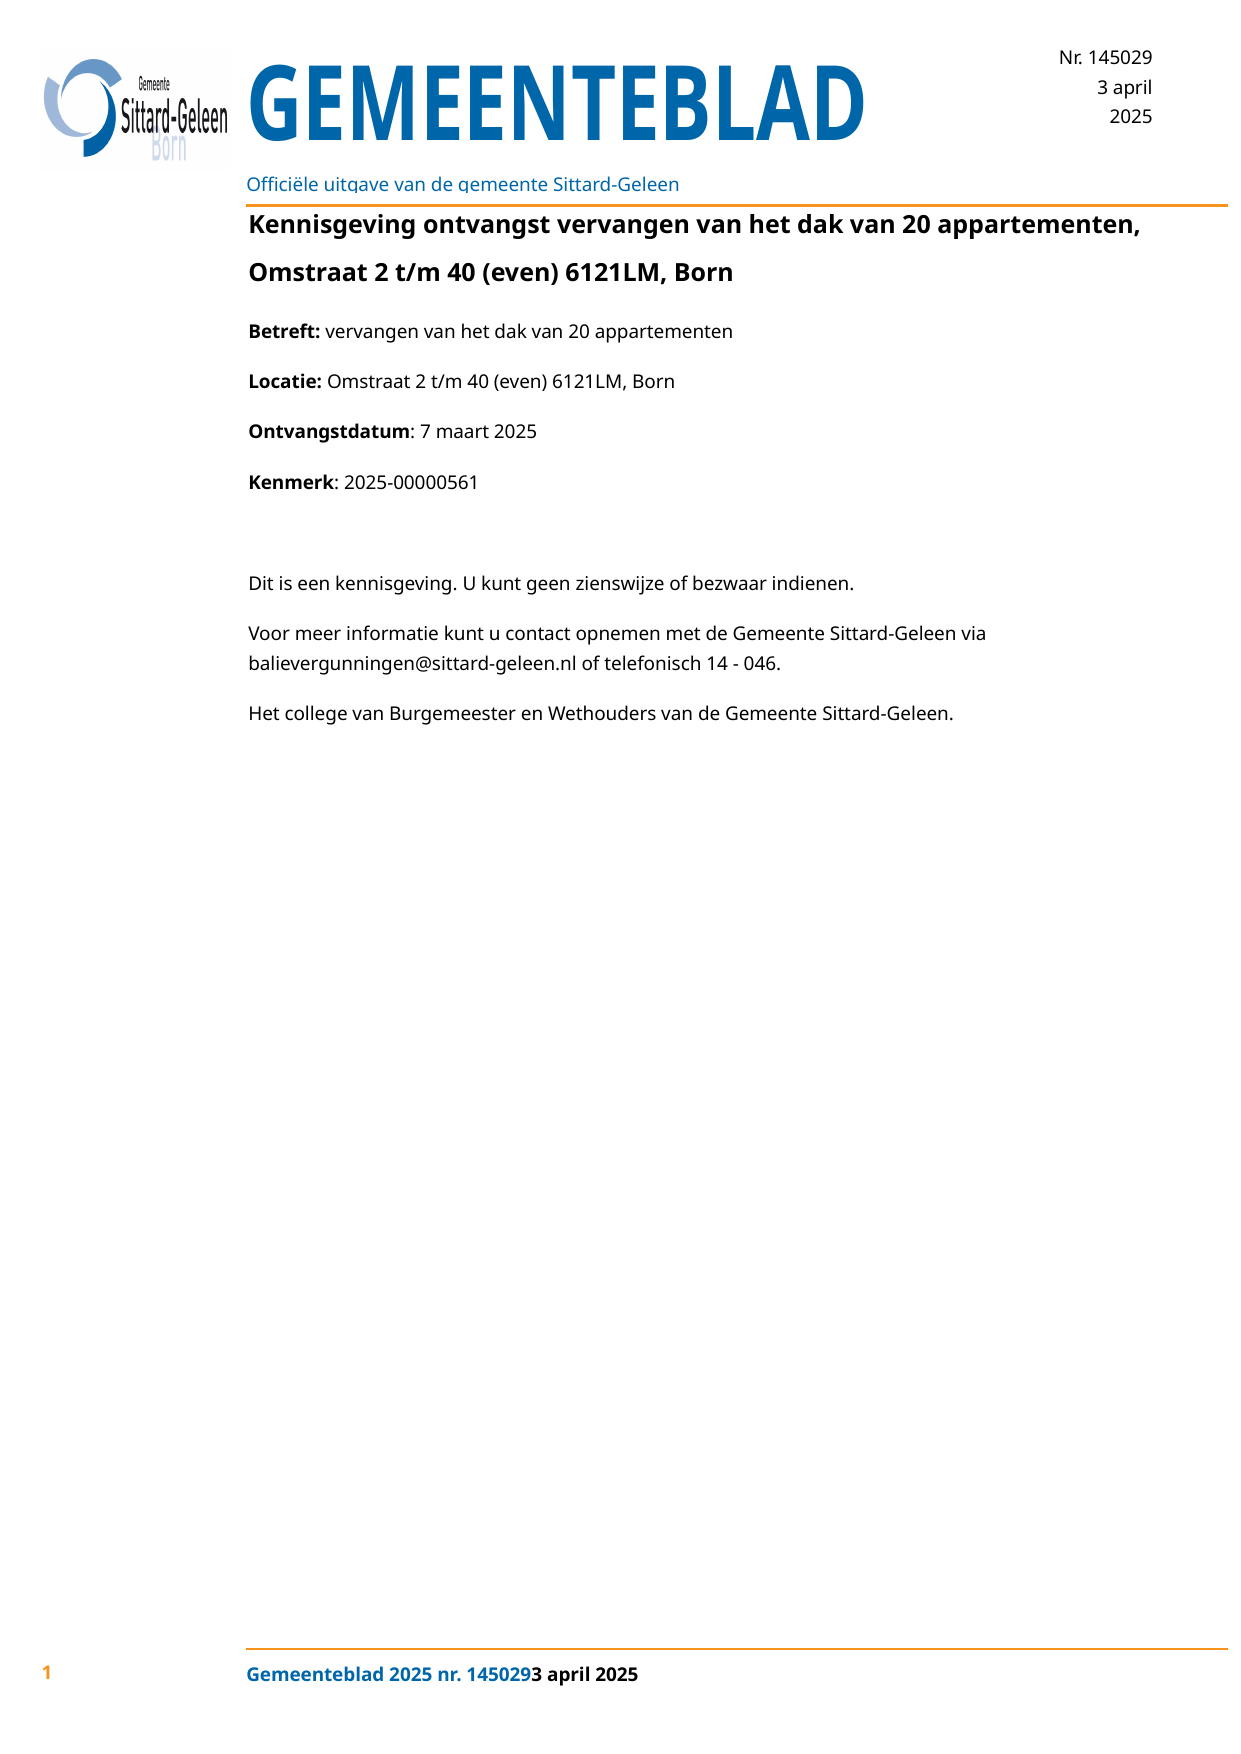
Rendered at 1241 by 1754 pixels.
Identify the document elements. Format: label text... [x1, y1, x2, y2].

text Kenmerk: 2025-00000561 [248, 469, 1152, 495]
picture [41, 47, 231, 172]
text Locatie: Omstraat 2 t/m 40 (even) 6121LM, Born [248, 368, 1152, 394]
text Betreft: vervangen van het dak van 20 appartementen [248, 318, 1152, 344]
text Voor meer informatie kunt u contact opnemen met de Gemeente Sittard-Geleen via balievergunningen@sittard-geleen.nl of telefonisch 14 - 046. [248, 620, 1152, 676]
text Ontvangstdatum: 7 maart 2025 [248, 419, 1152, 444]
text Kennisgeving ontvangst vervangen van het dak van 20 appartementen, Omstraat 2 t/m 40 (even) 6121LM, Born [248, 207, 1152, 288]
text Dit is een kennisgeving. U kunt geen zienswijze of bezwaar indienen. [248, 570, 1152, 596]
text Het college van Burgemeester en Wethouders van de Gemeente Sittard-Geleen. [248, 700, 1152, 726]
